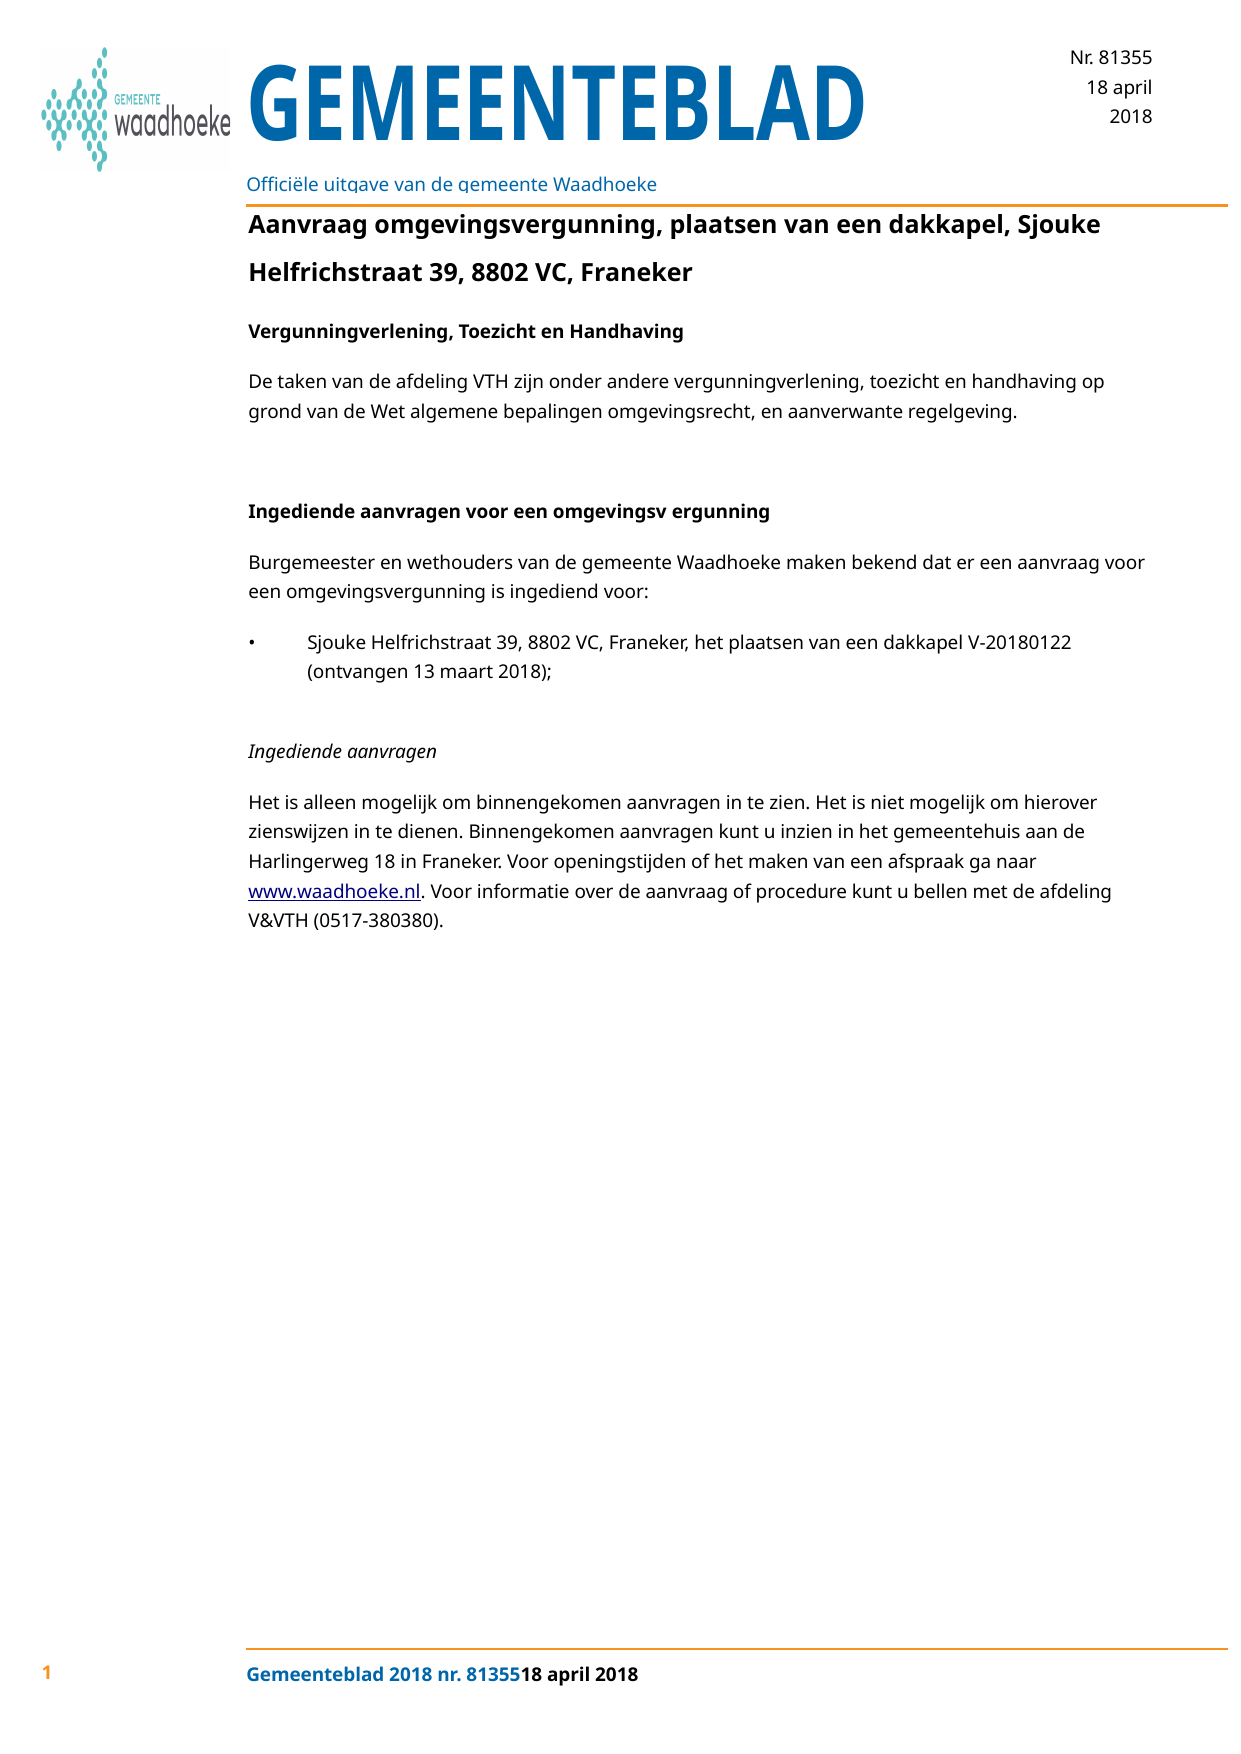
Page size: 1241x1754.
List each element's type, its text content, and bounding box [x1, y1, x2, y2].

text Aanvraag omgevingsvergunning, plaatsen van een dakkapel, Sjouke Helfrichstraat 39, 8802 VC, Franeker [248, 207, 1152, 288]
text Burgemeester en wethouders van de gemeente Waadhoeke maken bekend dat er een aanvraag voor een omgevingsvergunning is ingediend voor: [248, 549, 1152, 604]
text Vergunningverlening, Toezicht en Handhaving [248, 318, 1152, 344]
picture [41, 47, 231, 172]
list Sjouke Helfrichstraat 39, 8802 VC, Franeker, het plaatsen van een dakkapel V-20180122 (ontvangen 13 maart 2018); [248, 629, 1152, 684]
text Ingediende aanvragen voor een omgevingsv ergunning [248, 499, 1152, 524]
text Ingediende aanvragen [248, 739, 1152, 764]
text De taken van de afdeling VTH zijn onder andere vergunningverlening, toezicht en handhaving op grond van de Wet algemene bepalingen omgevingsrecht, en aanverwante regelgeving. [248, 368, 1152, 424]
text Het is alleen mogelijk om binnengekomen aanvragen in te zien. Het is niet mogelijk om hierover zienswijzen in te dienen. Binnengekomen aanvragen kunt u inzien in het gemeentehuis aan de Harlingerweg 18 in Franeker. Voor openingstijden of het maken van een afspraak ga naar www.waadhoeke.nl. Voor informatie over de aanvraag of procedure kunt u bellen met de afdeling V&VTH (0517-380380). [248, 789, 1152, 933]
